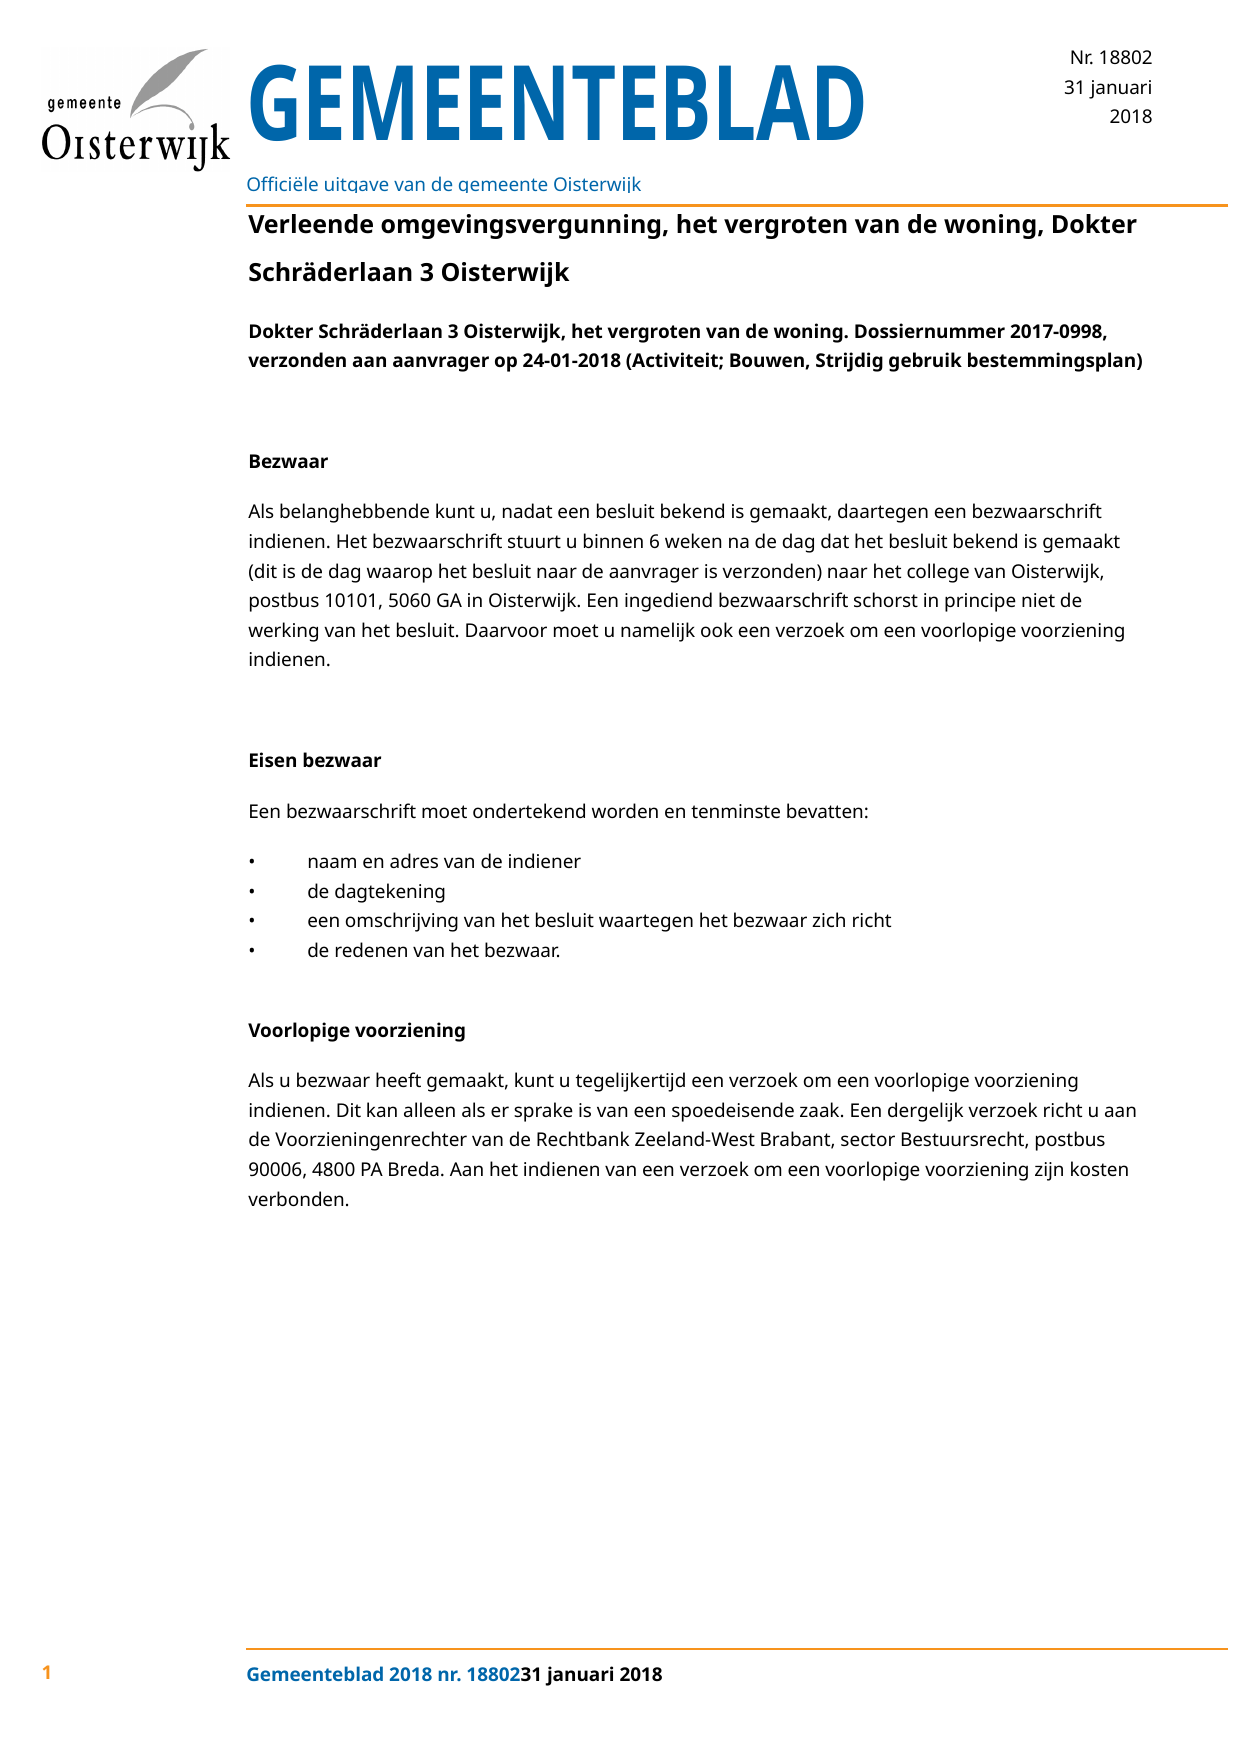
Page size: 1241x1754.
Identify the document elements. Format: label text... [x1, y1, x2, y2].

text Eisen bezwaar [248, 747, 1152, 773]
text Voorlopige voorziening [248, 1017, 1152, 1043]
text Als u bezwaar heeft gemaakt, kunt u tegelijkertijd een verzoek om een voorlopige voorziening indienen. Dit kan alleen als er sprake is van een spoedeisende zaak. Een dergelijk verzoek richt u aan de Voorzieningenrechter van de Rechtbank Zeeland-West Brabant, sector Bestuursrecht, postbus 90006, 4800 PA Breda. Aan het indienen van een verzoek om een voorlopige voorziening zijn kosten verbonden. [248, 1067, 1152, 1212]
text Dokter Schräderlaan 3 Oisterwijk, het vergroten van de woning. Dossiernummer 2017-0998, verzonden aan aanvrager op 24-01-2018 (Activiteit; Bouwen, Strijdig gebruik bestemmingsplan) [248, 318, 1152, 373]
text Een bezwaarschrift moet ondertekend worden en tenminste bevatten: [248, 798, 1152, 824]
text Als belanghebbende kunt u, nadat een besluit bekend is gemaakt, daartegen een bezwaarschrift indienen. Het bezwaarschrift stuurt u binnen 6 weken na de dag dat het besluit bekend is gemaakt (dit is de dag waarop het besluit naar de aanvrager is verzonden) naar het college van Oisterwijk, postbus 10101, 5060 GA in Oisterwijk. Een ingediend bezwaarschrift schorst in principe niet de werking van het besluit. Daarvoor moet u namelijk ook een verzoek om een voorlopige voorziening indienen. [248, 499, 1152, 672]
list de dagtekening [248, 878, 1152, 904]
picture [41, 47, 231, 172]
list de redenen van het bezwaar. [248, 937, 1152, 963]
text Bezwaar [248, 448, 1152, 474]
text Verleende omgevingsvergunning, het vergroten van de woning, Dokter Schräderlaan 3 Oisterwijk [248, 207, 1152, 288]
list naam en adres van de indiener [248, 848, 1152, 874]
list een omschrijving van het besluit waartegen het bezwaar zich richt [248, 907, 1152, 933]
